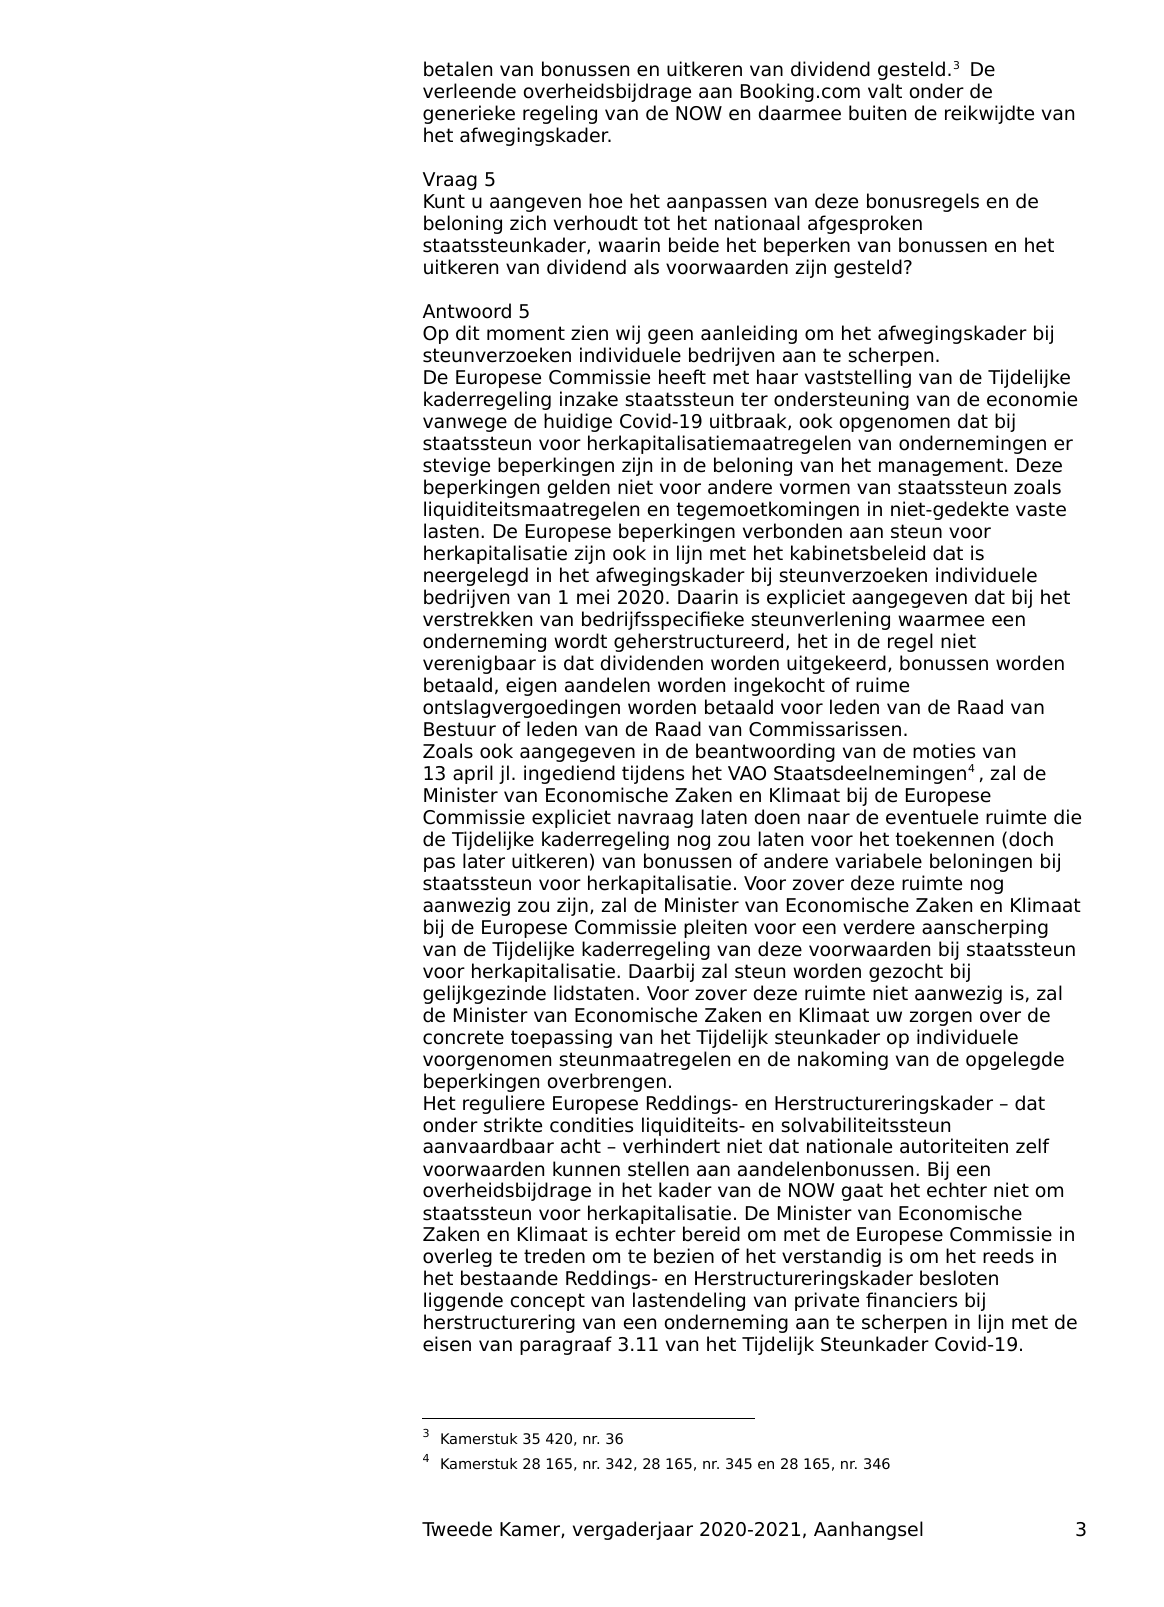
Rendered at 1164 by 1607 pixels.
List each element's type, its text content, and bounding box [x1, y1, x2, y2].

text Op dit moment zien wij geen aanleiding om het afwegingskader bij steunverzoeken individuele bedrijven aan te scherpen. [422, 323, 1087, 367]
text De Europese Commissie heeft met haar vaststelling van de Tijdelijke kaderregeling inzake staatssteun ter ondersteuning van de economie vanwege de huidige Covid-19 uitbraak, ook opgenomen dat bij staatssteun voor herkapitalisatiemaatregelen van ondernemingen er stevige beperkingen zijn in de beloning van het management. Deze beperkingen gelden niet voor andere vormen van staatssteun zoals liquiditeitsmaatregelen en tegemoetkomingen in niet-gedekte vaste lasten. De Europese beperkingen verbonden aan steun voor herkapitalisatie zijn ook in lijn met het kabinetsbeleid dat is neergelegd in het afwegingskader bij steunverzoeken individuele bedrijven van 1 mei 2020. Daarin is expliciet aangegeven dat bij het verstrekken van bedrijfsspecifieke steunverlening waarmee een onderneming wordt geherstructureerd, het in de regel niet verenigbaar is dat dividenden worden uitgekeerd, bonussen worden betaald, eigen aandelen worden ingekocht of ruime ontslagvergoedingen worden betaald voor leden van de Raad van Bestuur of leden van de Raad van Commissarissen. [422, 367, 1087, 741]
text betalen van bonussen en uitkeren van dividend gesteld. De verleende overheidsbijdrage aan Booking.com valt onder de generieke regeling van de NOW en daarmee buiten de reikwijdte van het afwegingskader. [422, 59, 1087, 147]
text Antwoord 5 [422, 301, 1087, 323]
text Vraag 5 [422, 169, 1087, 191]
text Kunt u aangeven hoe het aanpassen van deze bonusregels en de beloning zich verhoudt tot het nationaal afgesproken staatssteunkader, waarin beide het beperken van bonussen en het uitkeren van dividend als voorwaarden zijn gesteld? [422, 191, 1087, 279]
text Het reguliere Europese Reddings- en Herstructureringskader – dat onder strikte condities liquiditeits- en solvabiliteitssteun aanvaardbaar acht – verhindert niet dat nationale autoriteiten zelf voorwaarden kunnen stellen aan aandelenbonussen. Bij een overheidsbijdrage in het kader van de NOW gaat het echter niet om staatssteun voor herkapitalisatie. De Minister van Economische Zaken en Klimaat is echter bereid om met de Europese Commissie in overleg te treden om te bezien of het verstandig is om het reeds in het bestaande Reddings- en Herstructureringskader besloten liggende concept van lastendeling van private financiers bij herstructurering van een onderneming aan te scherpen in lijn met de eisen van paragraaf 3.11 van het Tijdelijk Steunkader Covid-19. [422, 1092, 1087, 1356]
text Zoals ook aangegeven in de beantwoording van de moties van 13 april jl. ingediend tijdens het VAO Staatsdeelnemingen, zal de Minister van Economische Zaken en Klimaat bij de Europese Commissie expliciet navraag laten doen naar de eventuele ruimte die de Tijdelijke kaderregeling nog zou laten voor het toekennen (doch pas later uitkeren) van bonussen of andere variabele beloningen bij staatssteun voor herkapitalisatie. Voor zover deze ruimte nog aanwezig zou zijn, zal de Minister van Economische Zaken en Klimaat bij de Europese Commissie pleiten voor een verdere aanscherping van de Tijdelijke kaderregeling van deze voorwaarden bij staatssteun voor herkapitalisatie. Daarbij zal steun worden gezocht bij gelijkgezinde lidstaten. Voor zover deze ruimte niet aanwezig is, zal de Minister van Economische Zaken en Klimaat uw zorgen over de concrete toepassing van het Tijdelijk steunkader op individuele voorgenomen steunmaatregelen en de nakoming van de opgelegde beperkingen overbrengen. [422, 741, 1087, 1092]
text Kamerstuk 35 420, nr. 36 [422, 1427, 1087, 1449]
text Kamerstuk 28 165, nr. 342, 28 165, nr. 345 en 28 165, nr. 346 [422, 1452, 1087, 1474]
